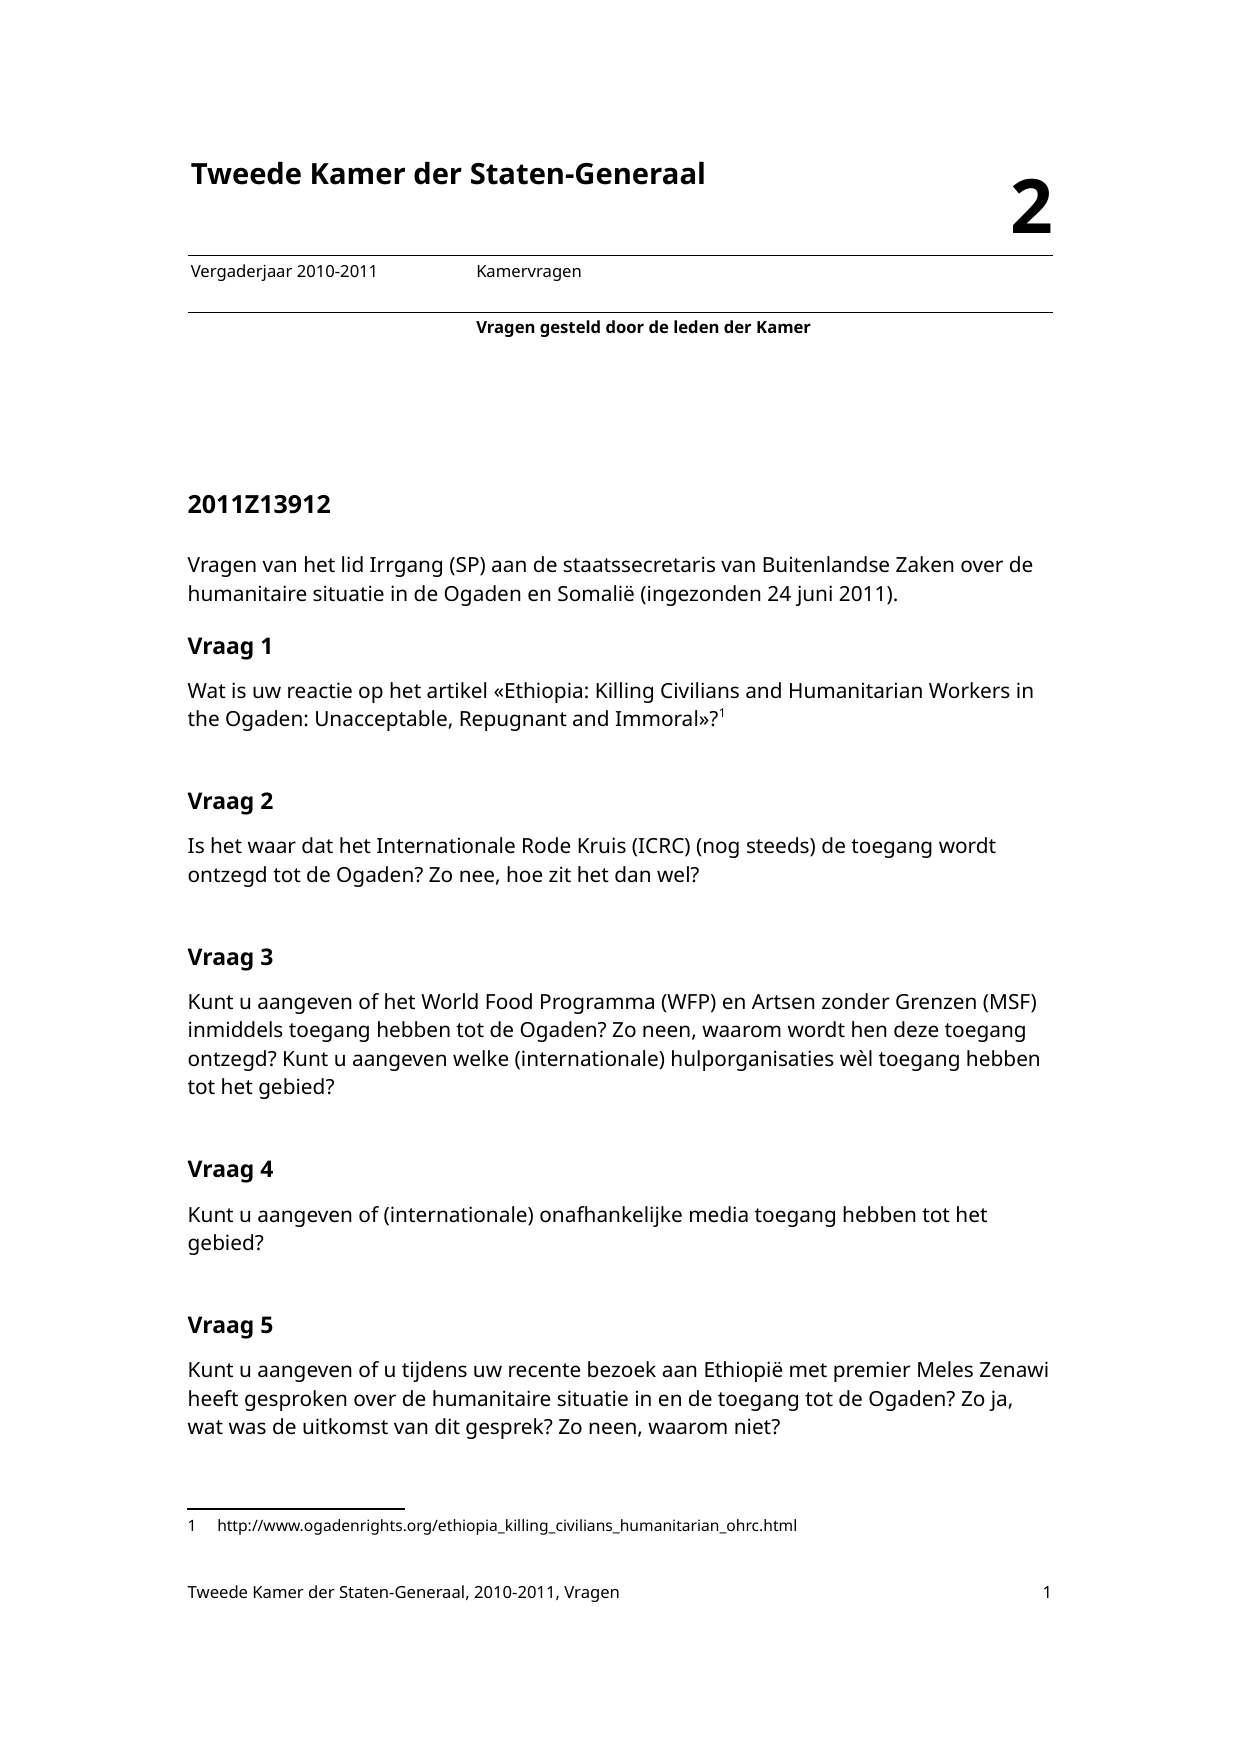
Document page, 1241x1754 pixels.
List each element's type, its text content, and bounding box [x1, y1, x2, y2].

text Is het waar dat het Internationale Rode Kruis (ICRC) (nog steeds) de toegang wordt ontzegd tot de Ogaden? Zo nee, hoe zit het dan wel? [187, 832, 1053, 888]
text Wat is uw reactie op het artikel «Ethiopia: Killing Civilians and Humanitarian Workers in the Ogaden: Unacceptable, Repugnant and Immoral»? [187, 676, 1053, 733]
subtitle Vraag 2 [187, 785, 1053, 817]
table_header Tweede Kamer der Staten-Generaal [188, 150, 879, 255]
subtitle Vraag 4 [187, 1153, 1053, 1185]
text 2011Z13912 [187, 487, 1053, 521]
subtitle Vraag 1 [187, 630, 1053, 661]
subtitle Vraag 3 [187, 941, 1053, 972]
subtitle Vraag 5 [187, 1309, 1053, 1340]
text Kunt u aangeven of (internationale) onafhankelijke media toegang hebben tot het gebied? [187, 1200, 1053, 1257]
table_cell Vragen gesteld door de leden der Kamer [473, 313, 1053, 339]
text Kunt u aangeven of het World Food Programma (WFP) en Artsen zonder Grenzen (MSF) inmiddels toegang hebben tot de Ogaden? Zo neen, waarom wordt hen deze toegang ontzegd? Kunt u aangeven welke (internationale) hulporganisaties wèl toegang hebben tot het gebied? [187, 987, 1053, 1101]
text Kunt u aangeven of u tijdens uw recente bezoek aan Ethiopië met premier Meles Zenawi heeft gesproken over de humanitaire situatie in en de toegang tot de Ogaden? Zo ja, wat was de uitkomst van dit gesprek? Zo neen, waarom niet? [187, 1355, 1053, 1441]
table_cell [188, 313, 473, 339]
table_cell Kamervragen [473, 256, 1053, 312]
table_header 2 [880, 150, 1053, 255]
text http://www.ogadenrights.org/ethiopia_killing_civilians_humanitarian_ohrc.html [187, 1508, 1053, 1536]
text Vragen van het lid Irrgang (SP) aan de staatssecretaris van Buitenlandse Zaken over de humanitaire situatie in de Ogaden en Somalië (ingezonden 24 juni 2011). [187, 550, 1053, 607]
table_cell Vergaderjaar 2010-2011 [188, 256, 473, 312]
